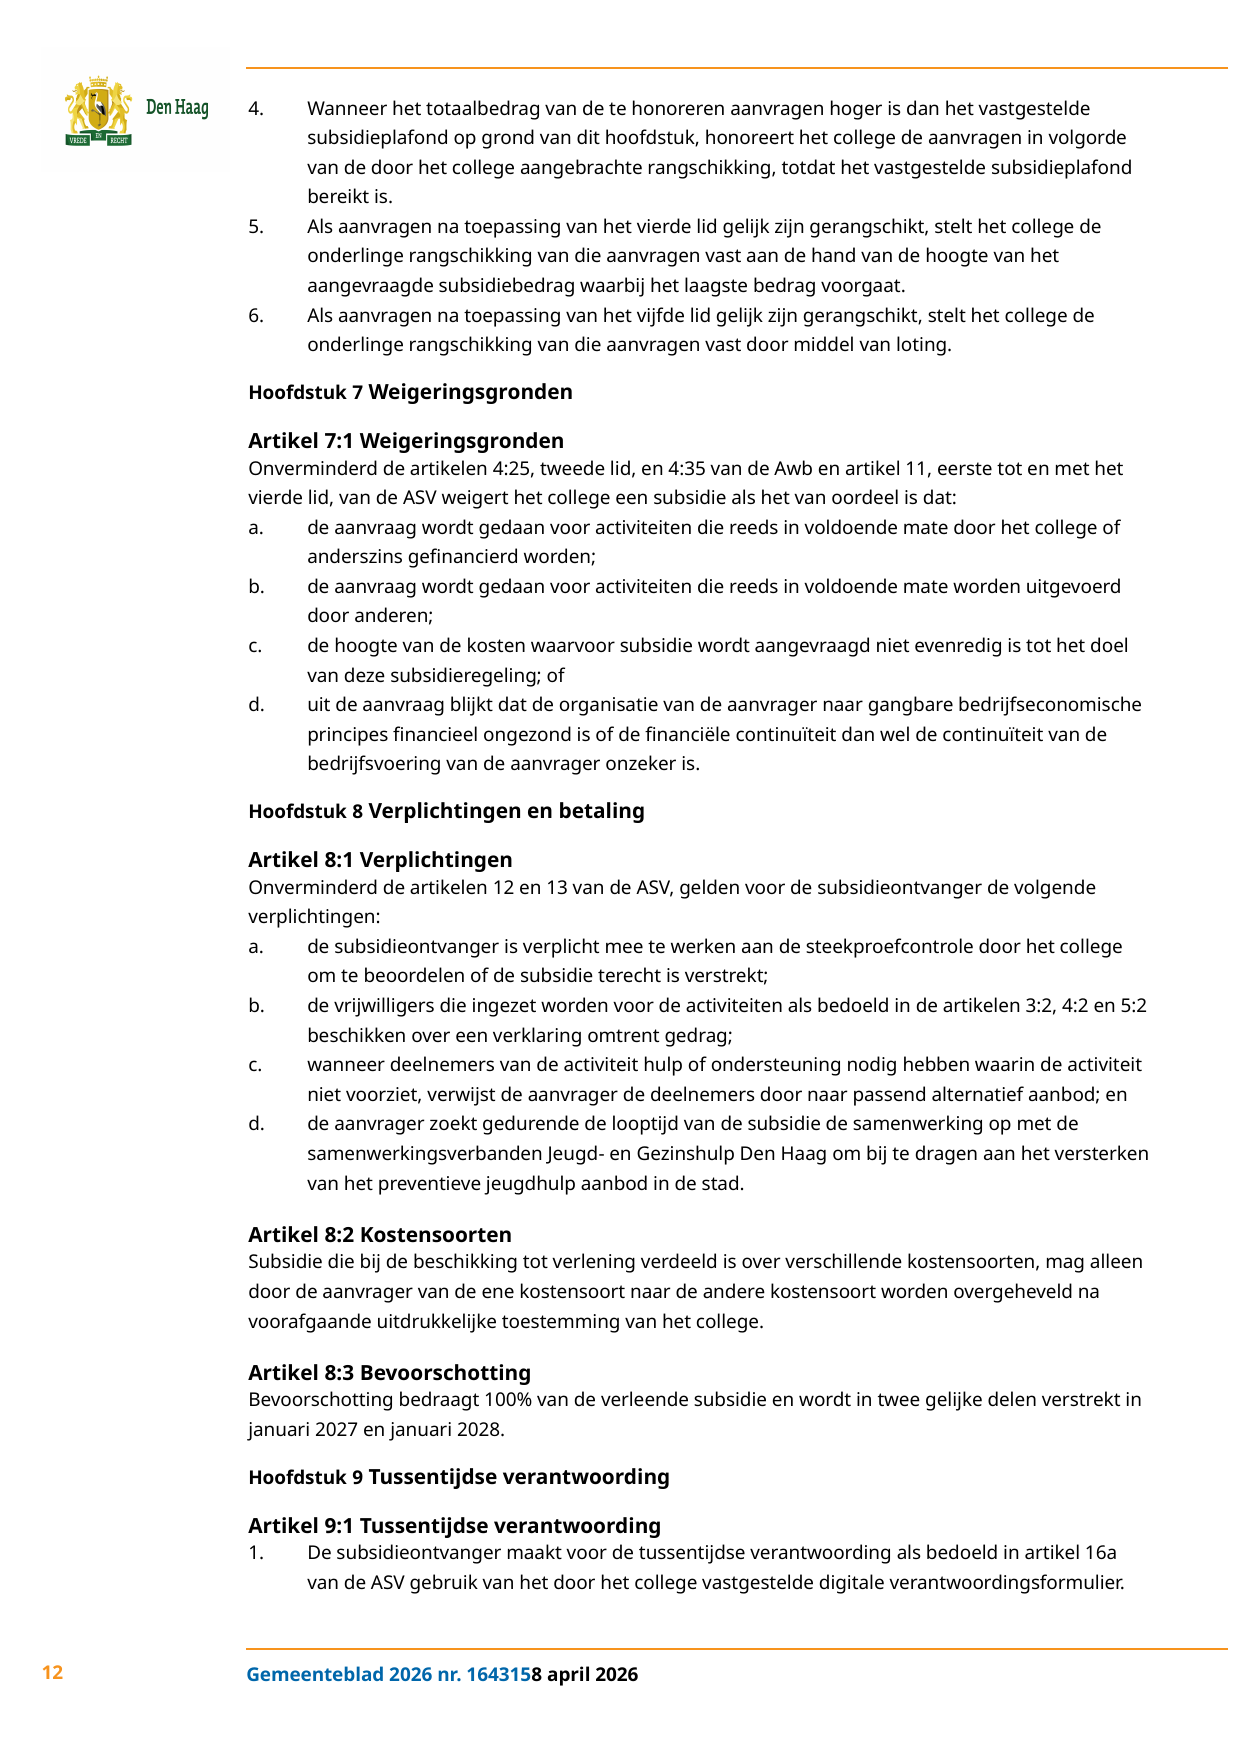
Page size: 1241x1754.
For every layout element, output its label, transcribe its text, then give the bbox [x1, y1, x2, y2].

list uit de aanvraag blijkt dat de organisatie van de aanvrager naar gangbare bedrijfseconomische principes financieel ongezond is of de financiële continuïteit dan wel de continuïteit van de bedrijfsvoering van de aanvrager onzeker is. [248, 691, 1152, 776]
list Als aanvragen na toepassing van het vijfde lid gelijk zijn gerangschikt, stelt het college de onderlinge rangschikking van die aanvragen vast door middel van loting. [248, 302, 1152, 357]
list Wanneer het totaalbedrag van de te honoreren aanvragen hoger is dan het vastgestelde subsidieplafond op grond van dit hoofdstuk, honoreert het college de aanvragen in volgorde van de door het college aangebrachte rangschikking, totdat het vastgestelde subsidieplafond bereikt is. [248, 95, 1152, 209]
list de subsidieontvanger is verplicht mee te werken aan de steekproefcontrole door het college om te beoordelen of de subsidie terecht is verstrekt; [248, 933, 1152, 988]
text Artikel 8:3 Bevoorschotting [248, 1358, 1152, 1387]
text Artikel 8:1 Verplichtingen [248, 846, 1152, 874]
list de aanvrager zoekt gedurende de looptijd van de subsidie de samenwerking op met de samenwerkingsverbanden Jeugd‑ en Gezinshulp Den Haag om bij te dragen aan het versterken van het preventieve jeugdhulp aanbod in de stad. [248, 1111, 1152, 1196]
text Onverminderd de artikelen 12 en 13 van de ASV, gelden voor de subsidieontvanger de volgende verplichtingen: [248, 874, 1152, 929]
list de hoogte van de kosten waarvoor subsidie wordt aangevraagd niet evenredig is tot het doel van deze subsidieregeling; of [248, 632, 1152, 688]
text Hoofdstuk 7 Weigeringsgronden [248, 377, 1152, 406]
text Subsidie die bij de beschikking tot verlening verdeeld is over verschillende kostensoorten, mag alleen door de aanvrager van de ene kostensoort naar de andere kostensoort worden overgeheveld na voorafgaande uitdrukkelijke toestemming van het college. [248, 1249, 1152, 1333]
list de vrijwilligers die ingezet worden voor de activiteiten als bedoeld in de artikelen 3:2, 4:2 en 5:2 beschikken over een verklaring omtrent gedrag; [248, 992, 1152, 1048]
text Artikel 8:2 Kostensoorten [248, 1220, 1152, 1249]
text Hoofdstuk 9 Tussentijdse verantwoording [248, 1462, 1152, 1490]
text Artikel 9:1 Tussentijdse verantwoording [248, 1511, 1152, 1539]
list Als aanvragen na toepassing van het vierde lid gelijk zijn gerangschikt, stelt het college de onderlinge rangschikking van die aanvragen vast aan de hand van de hoogte van het aangevraagde subsidiebedrag waarbij het laagste bedrag voorgaat. [248, 213, 1152, 298]
list De subsidieontvanger maakt voor de tussentijdse verantwoording als bedoeld in artikel 16a van de ASV gebruik van het door het college vastgestelde digitale verantwoordingsformulier. [248, 1539, 1152, 1595]
list wanneer deelnemers van de activiteit hulp of ondersteuning nodig hebben waarin de activiteit niet voorziet, verwijst de aanvrager de deelnemers door naar passend alternatief aanbod; en [248, 1051, 1152, 1107]
picture [41, 47, 231, 172]
list de aanvraag wordt gedaan voor activiteiten die reeds in voldoende mate door het college of anderszins gefinancierd worden; [248, 514, 1152, 569]
text Onverminderd de artikelen 4:25, tweede lid, en 4:35 van de Awb en artikel 11, eerste tot en met het vierde lid, van de ASV weigert het college een subsidie als het van oordeel is dat: [248, 455, 1152, 510]
text Artikel 7:1 Weigeringsgronden [248, 426, 1152, 455]
text Bevoorschotting bedraagt 100% van de verleende subsidie en wordt in twee gelijke delen verstrekt in januari 2027 en januari 2028. [248, 1387, 1152, 1442]
text Hoofdstuk 8 Verplichtingen en betaling [248, 796, 1152, 825]
list de aanvraag wordt gedaan voor activiteiten die reeds in voldoende mate worden uitgevoerd door anderen; [248, 573, 1152, 628]
